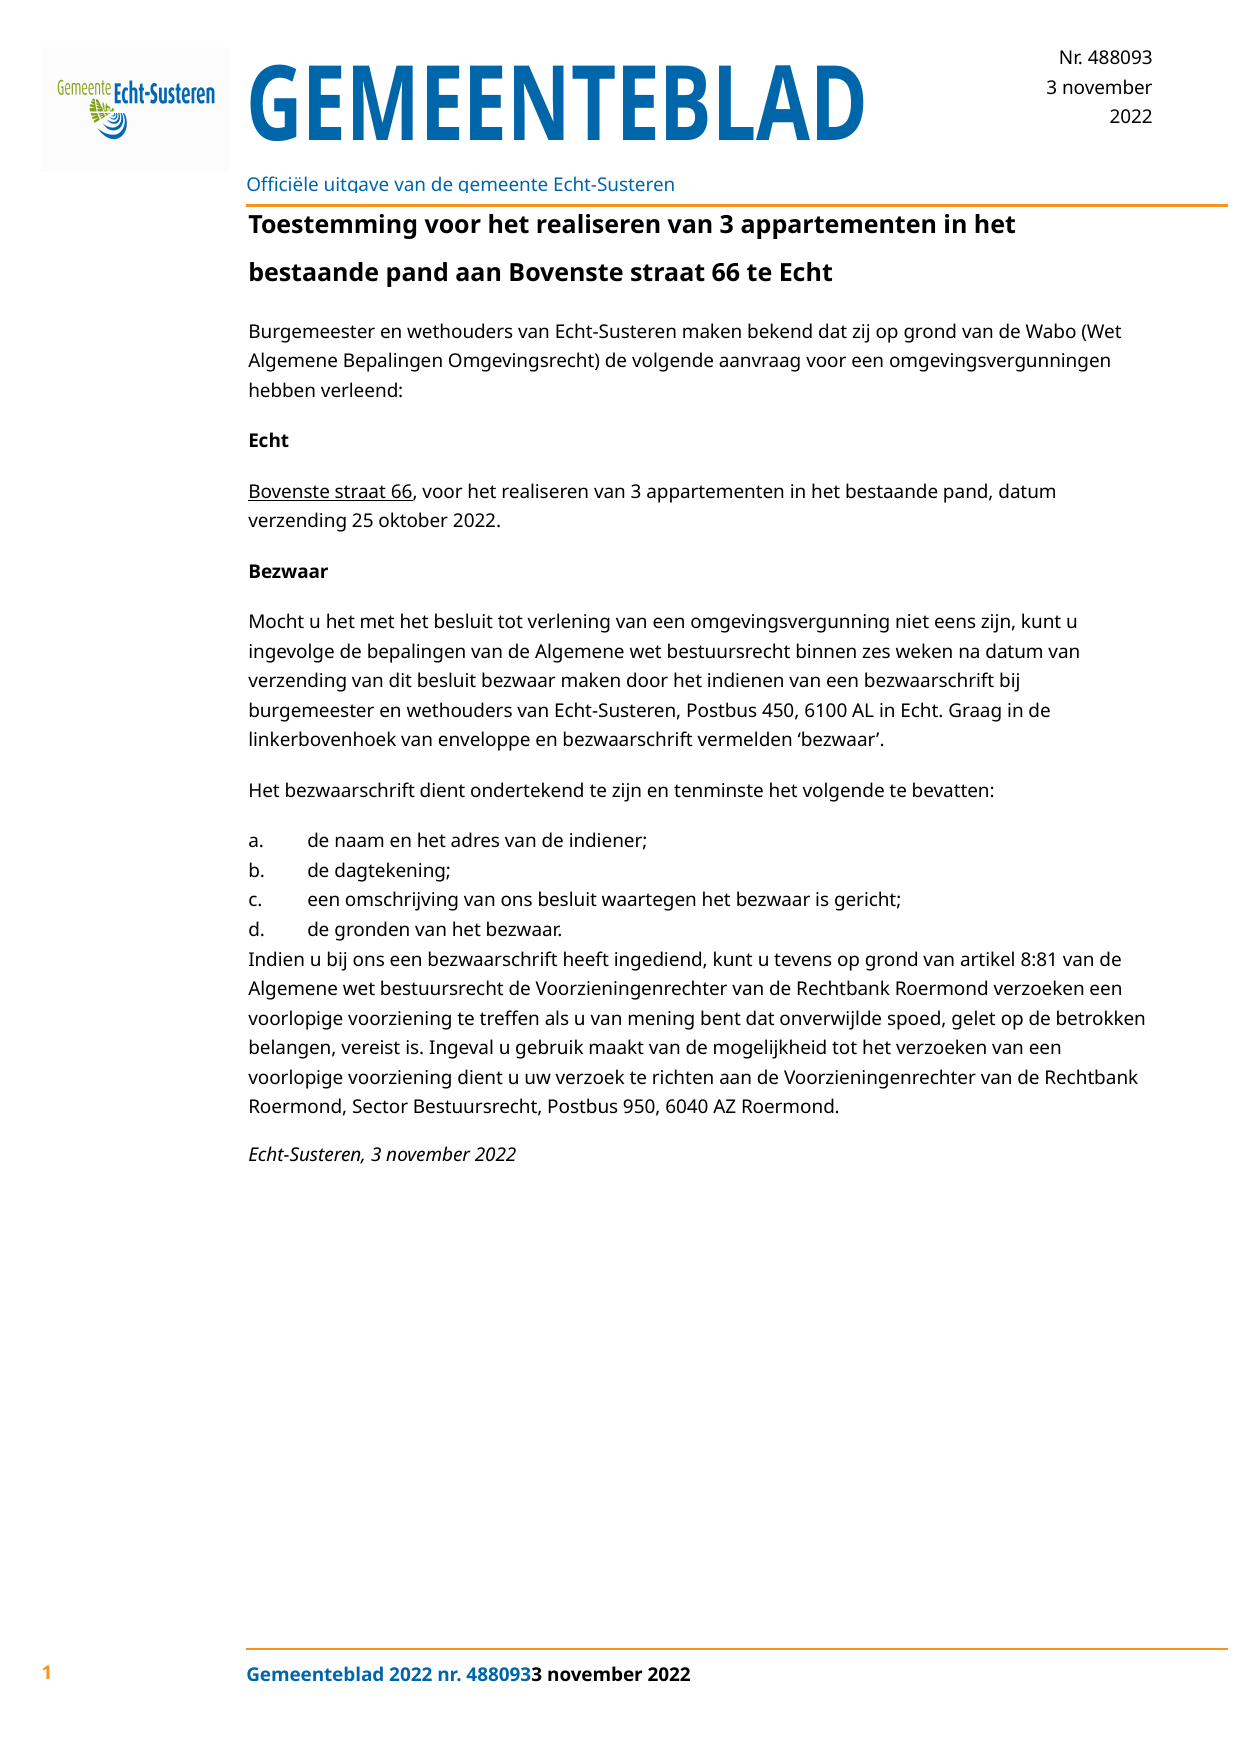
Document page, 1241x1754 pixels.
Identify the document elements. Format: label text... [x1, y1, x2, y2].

list de gronden van het bezwaar. [248, 916, 1152, 942]
text Bezwaar [248, 558, 1152, 584]
text Echt [248, 427, 1152, 453]
text Toestemming voor het realiseren van 3 appartementen in het bestaande pand aan Bovenste straat 66 te Echt [248, 207, 1152, 288]
text Burgemeester en wethouders van Echt-Susteren maken bekend dat zij op grond van de Wabo (Wet Algemene Bepalingen Omgevingsrecht) de volgende aanvraag voor een omgevingsvergunningen hebben verleend: [248, 318, 1152, 403]
list de naam en het adres van de indiener; [248, 827, 1152, 853]
picture [41, 47, 231, 172]
text Indien u bij ons een bezwaarschrift heeft ingediend, kunt u tevens op grond van artikel 8:81 van de Algemene wet bestuursrecht de Voorzieningenrechter van de Rechtbank Roermond verzoeken een voorlopige voorziening te treffen als u van mening bent dat onverwijlde spoed, gelet op de betrokken belangen, vereist is. Ingeval u gebruik maakt van de mogelijkheid tot het verzoeken van een voorlopige voorziening dient u uw verzoek te richten aan de Voorzieningenrechter van de Rechtbank Roermond, Sector Bestuursrecht, Postbus 950, 6040 AZ Roermond. [248, 946, 1152, 1119]
text Mocht u het met het besluit tot verlening van een omgevingsvergunning niet eens zijn, kunt u ingevolge de bepalingen van de Algemene wet bestuursrecht binnen zes weken na datum van verzending van dit besluit bezwaar maken door het indienen van een bezwaarschrift bij burgemeester en wethouders van Echt-Susteren, Postbus 450, 6100 AL in Echt. Graag in de linkerbovenhoek van enveloppe en bezwaarschrift vermelden ‘bezwaar’. [248, 608, 1152, 752]
list de dagtekening; [248, 857, 1152, 883]
text Echt-Susteren, 3 november 2022 [248, 1142, 1152, 1167]
text Het bezwaarschrift dient ondertekend te zijn en tenminste het volgende te bevatten: [248, 777, 1152, 803]
list een omschrijving van ons besluit waartegen het bezwaar is gericht; [248, 887, 1152, 912]
text Bovenste straat 66, voor het realiseren van 3 appartementen in het bestaande pand, datum verzending 25 oktober 2022. [248, 478, 1152, 533]
